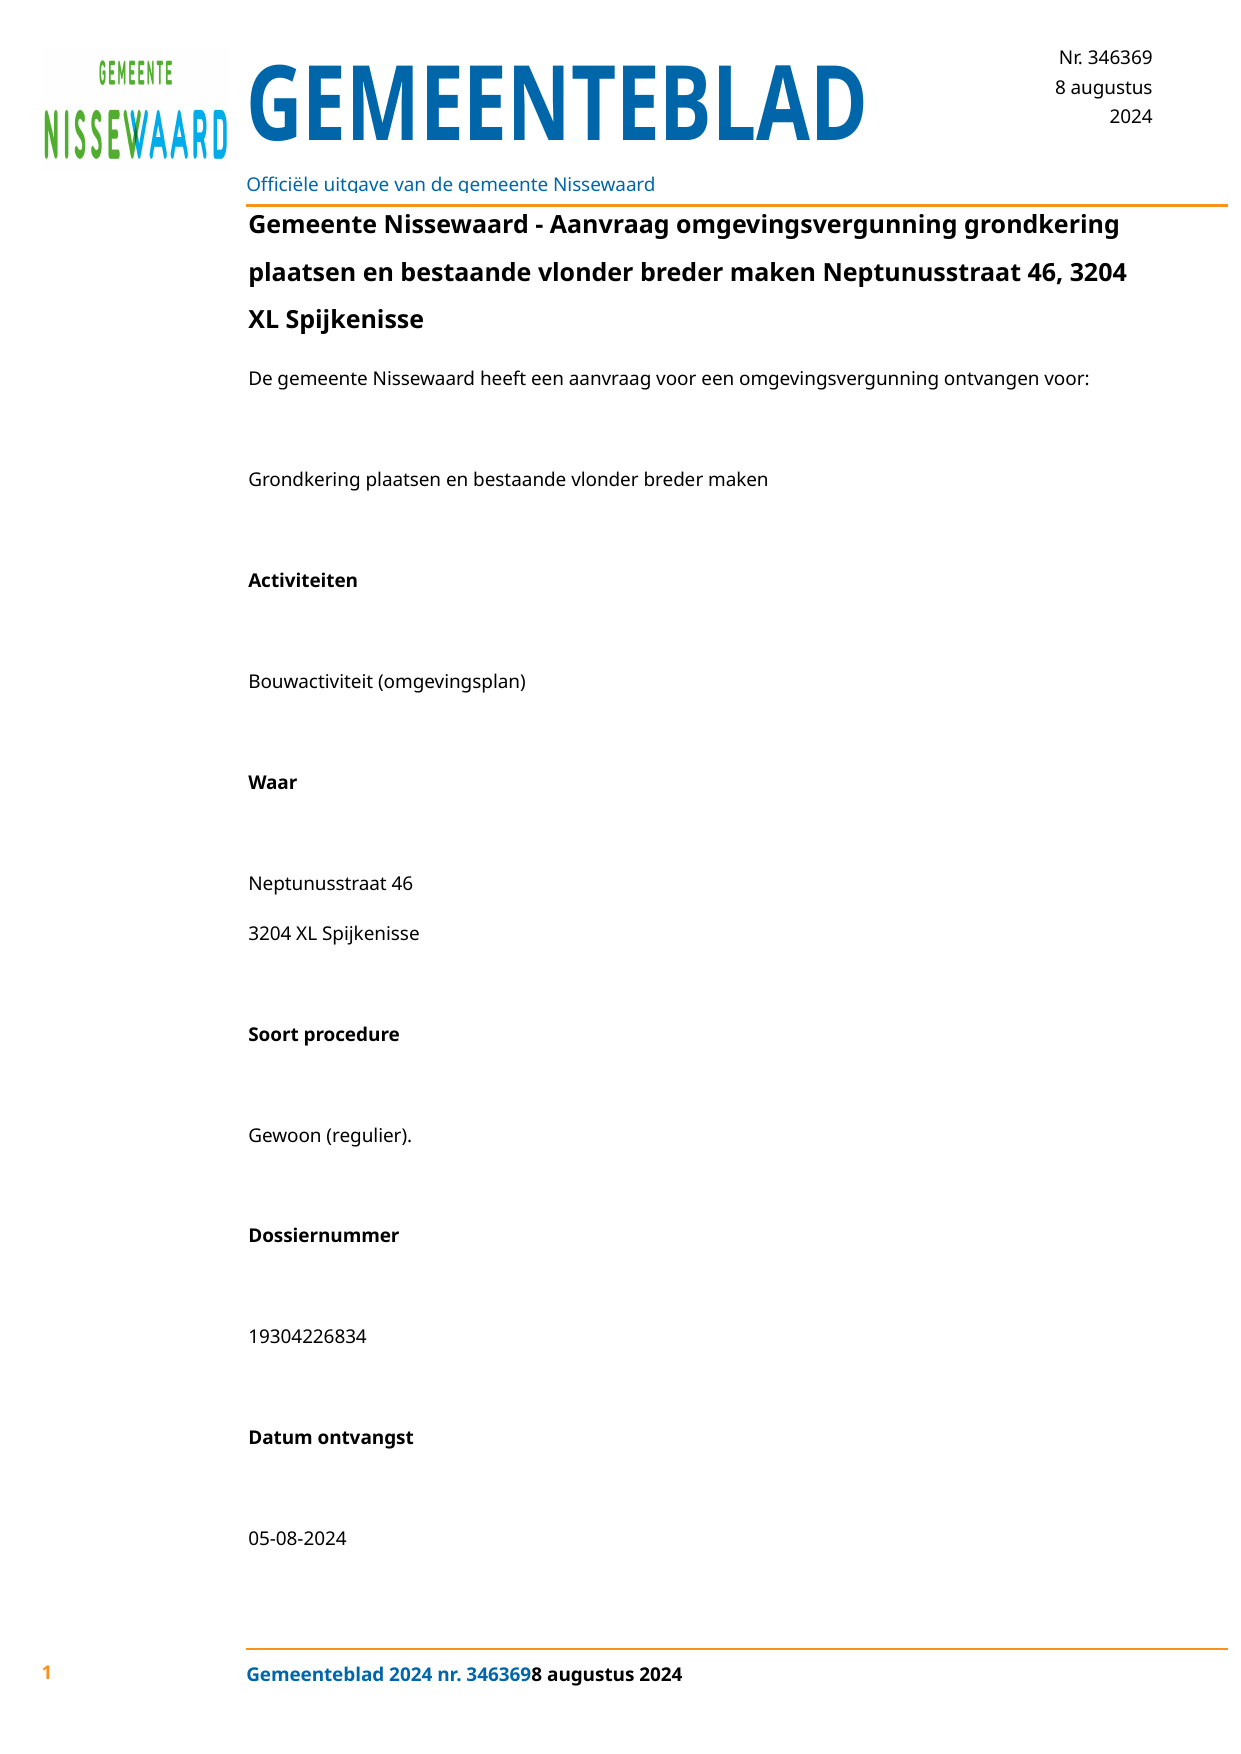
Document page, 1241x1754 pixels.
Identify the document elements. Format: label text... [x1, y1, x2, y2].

text 3204 XL Spijkenisse [248, 920, 1152, 946]
text Bouwactiviteit (omgevingsplan) [248, 668, 1152, 694]
text Neptunusstraat 46 [248, 870, 1152, 895]
text Gemeente Nissewaard - Aanvraag omgevingsvergunning grondkering plaatsen en bestaande vlonder breder maken Neptunusstraat 46, 3204 XL Spijkenisse [248, 207, 1152, 336]
text Soort procedure [248, 1021, 1152, 1047]
text 05-08-2024 [248, 1525, 1152, 1551]
picture [41, 47, 231, 172]
text Gewoon (regulier). [248, 1122, 1152, 1147]
text Waar [248, 769, 1152, 794]
text Dossiernummer [248, 1223, 1152, 1248]
text Grondkering plaatsen en bestaande vlonder breder maken [248, 466, 1152, 492]
text De gemeente Nissewaard heeft een aanvraag voor een omgevingsvergunning ontvangen voor: [248, 366, 1152, 391]
text 19304226834 [248, 1323, 1152, 1349]
text Activiteiten [248, 567, 1152, 593]
text Datum ontvangst [248, 1424, 1152, 1450]
